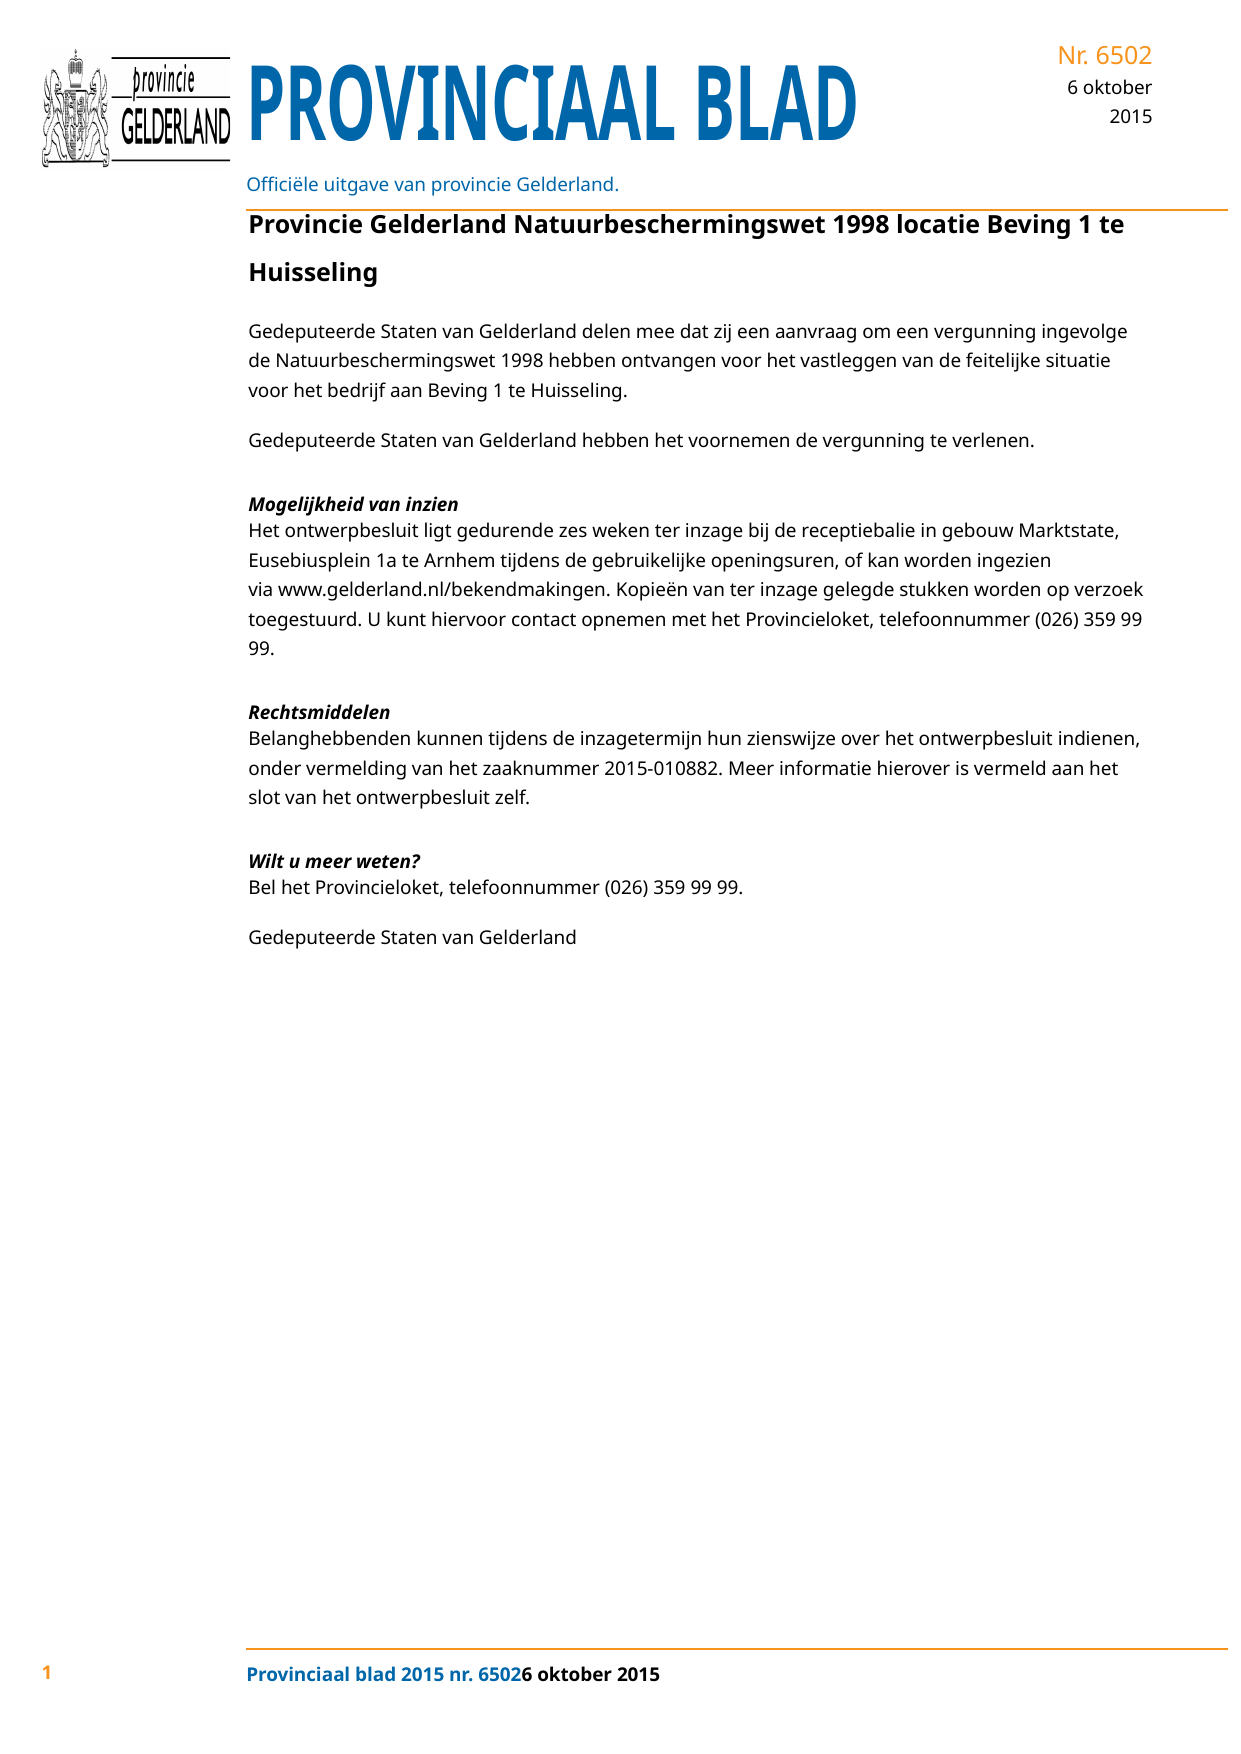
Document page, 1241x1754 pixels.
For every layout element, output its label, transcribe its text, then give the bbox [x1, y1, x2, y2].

text Wilt u meer weten? [248, 848, 1152, 874]
text Rechtsmiddelen [248, 699, 1152, 725]
text Gedeputeerde Staten van Gelderland [248, 924, 1152, 950]
text Mogelijkheid van inzien [248, 491, 1152, 517]
picture [41, 47, 231, 172]
text Gedeputeerde Staten van Gelderland hebben het voornemen de vergunning te verlenen. [248, 427, 1152, 453]
text Provincie Gelderland Natuurbeschermingswet 1998 locatie Beving 1 te Huisseling [248, 211, 1152, 288]
text Belanghebbenden kunnen tijdens de inzagetermijn hun zienswijze over het ontwerpbesluit indienen, onder vermelding van het zaaknummer 2015-010882. Meer informatie hierover is vermeld aan het slot van het ontwerpbesluit zelf. [248, 725, 1152, 810]
text Het ontwerpbesluit ligt gedurende zes weken ter inzage bij de receptiebalie in gebouw Marktstate, Eusebiusplein 1a te Arnhem tijdens de gebruikelijke openingsuren, of kan worden ingezien via www.gelderland.nl/bekendmakingen. Kopieën van ter inzage gelegde stukken worden op verzoek toegestuurd. U kunt hiervoor contact opnemen met het Provincieloket, telefoonnummer (026) 359 99 99. [248, 517, 1152, 661]
text Gedeputeerde Staten van Gelderland delen mee dat zij een aanvraag om een vergunning ingevolge de Natuurbeschermingswet 1998 hebben ontvangen voor het vastleggen van de feitelijke situatie voor het bedrijf aan Beving 1 te Huisseling. [248, 318, 1152, 403]
text Bel het Provincieloket, telefoonnummer (026) 359 99 99. [248, 874, 1152, 900]
